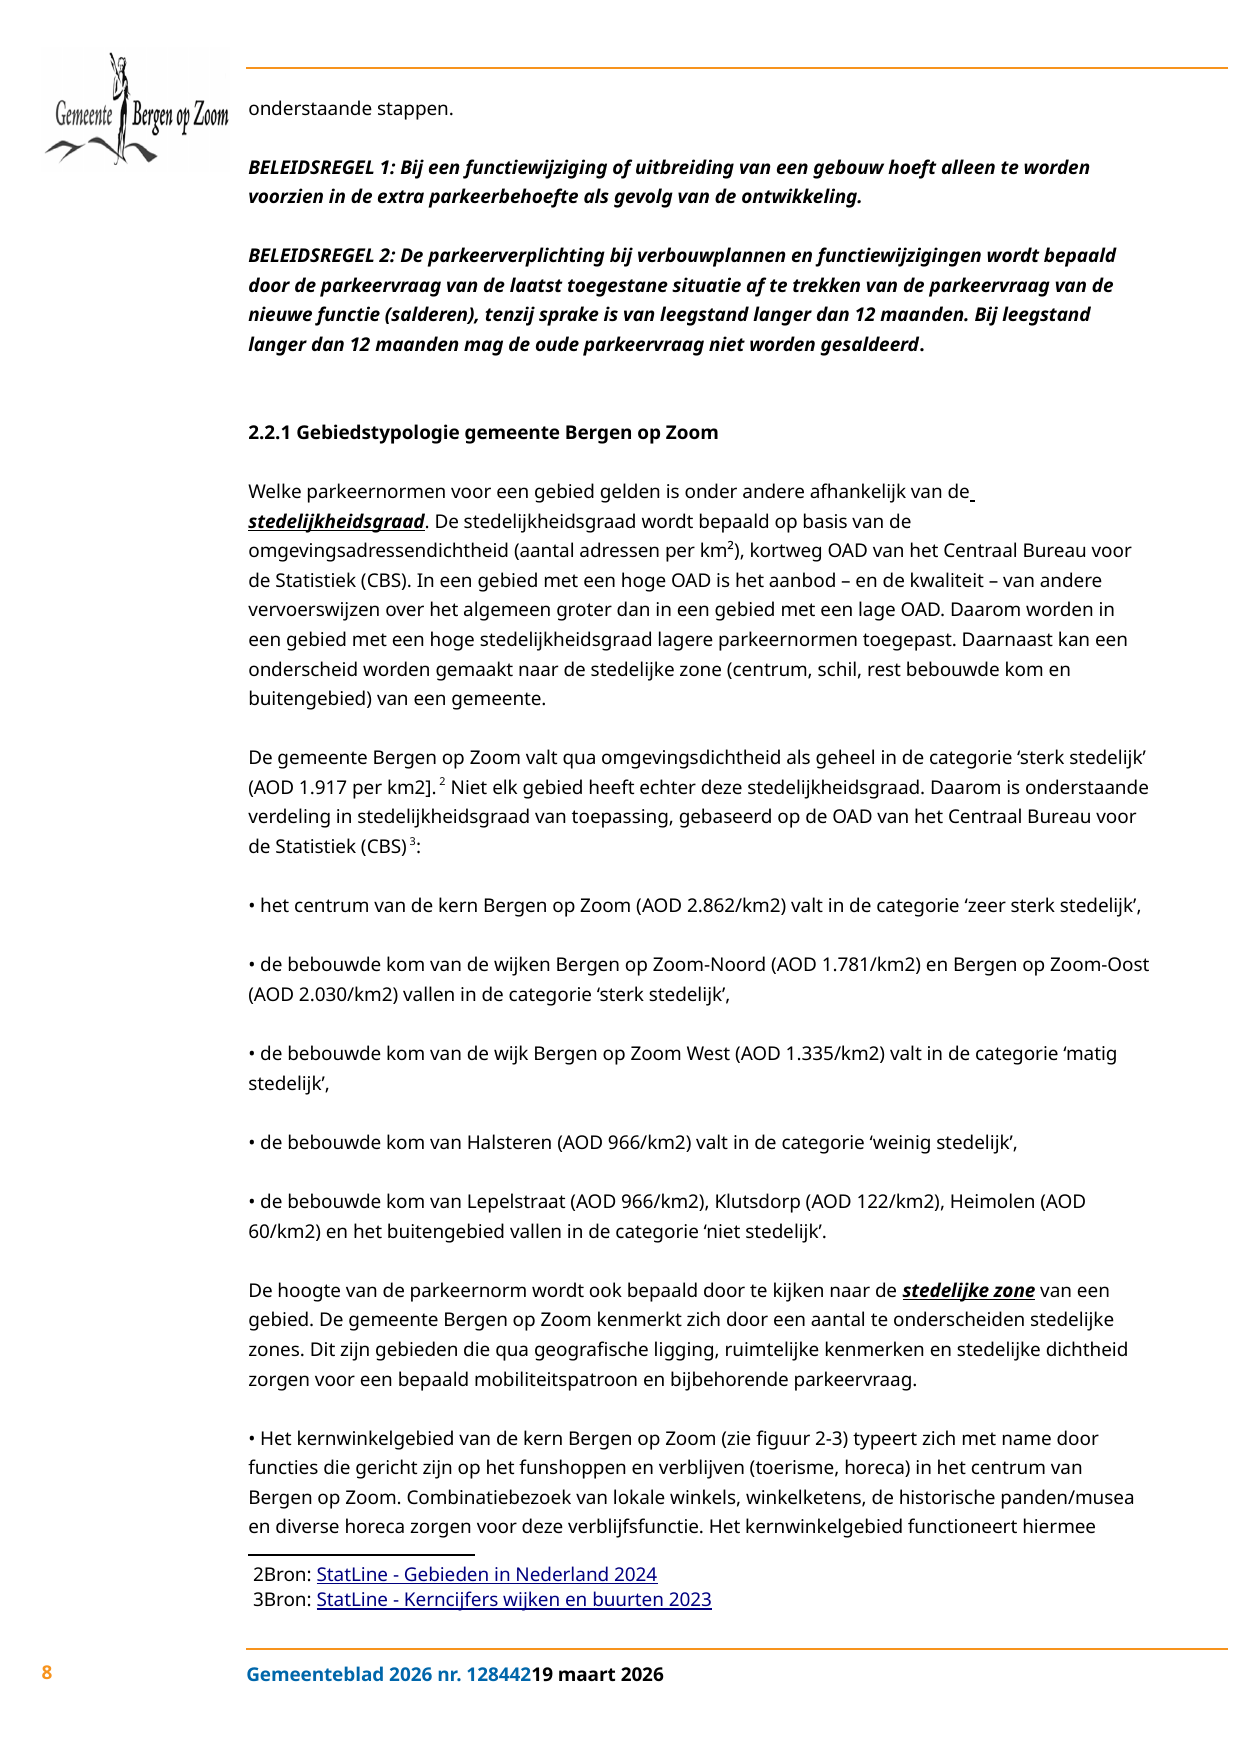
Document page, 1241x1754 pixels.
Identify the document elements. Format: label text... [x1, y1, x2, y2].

text De gemeente Bergen op Zoom valt qua omgevingsdichtheid als geheel in de categorie ‘sterk stedelijk’ (AOD 1.917 per km2]. Niet elk gebied heeft echter deze stedelijkheidsgraad. Daarom is onderstaande verdeling in stedelijkheidsgraad van toepassing, gebaseerd op de OAD van het Centraal Bureau voor de Statistiek (CBS): [248, 744, 1152, 859]
text • de bebouwde kom van de wijken Bergen op Zoom-Noord (AOD 1.781/km2) en Bergen op Zoom-Oost (AOD 2.030/km2) vallen in de categorie ‘sterk stedelijk’, [248, 952, 1152, 1007]
text Bron: StatLine - Kerncijfers wijken en buurten 2023 [248, 1586, 1152, 1612]
text Bron: StatLine - Gebieden in Nederland 2024 [248, 1561, 1152, 1586]
text • Het kernwinkelgebied van de kern Bergen op Zoom (zie figuur 2-3) typeert zich met name door functies die gericht zijn op het funshoppen en verblijven (toerisme, horeca) in het centrum van Bergen op Zoom. Combinatiebezoek van lokale winkels, winkelketens, de historische panden/musea en diverse horeca zorgen voor deze verblijfsfunctie. Het kernwinkelgebied functioneert hiermee [248, 1425, 1152, 1539]
text Welke parkeernormen voor een gebied gelden is onder andere afhankelijk van de stedelijkheidsgraad. De stedelijkheidsgraad wordt bepaald op basis van de omgevingsadressendichtheid (aantal adressen per km²), kortweg OAD van het Centraal Bureau voor de Statistiek (CBS). In een gebied met een hoge OAD is het aanbod – en de kwaliteit – van andere vervoerswijzen over het algemeen groter dan in een gebied met een lage OAD. Daarom worden in een gebied met een hoge stedelijkheidsgraad lagere parkeernormen toegepast. Daarnaast kan een onderscheid worden gemaakt naar de stedelijke zone (centrum, schil, rest bebouwde kom en buitengebied) van een gemeente. [248, 478, 1152, 711]
table_header BELEIDSREGEL 1: Bij een functiewijziging of uitbreiding van een gebouw hoeft alleen te worden voorzien in de extra parkeerbehoefte als gevolg van de ontwikkeling. [248, 154, 1152, 209]
text • de bebouwde kom van Lepelstraat (AOD 966/km2), Klutsdorp (AOD 122/km2), Heimolen (AOD 60/km2) en het buitengebied vallen in de categorie ‘niet stedelijk’. [248, 1188, 1152, 1244]
text De hoogte van de parkeernorm wordt ook bepaald door te kijken naar de stedelijke zone van een gebied. De gemeente Bergen op Zoom kenmerkt zich door een aantal te onderscheiden stedelijke zones. Dit zijn gebieden die qua geografische ligging, ruimtelijke kenmerken en stedelijke dichtheid zorgen voor een bepaald mobiliteitspatroon en bijbehorende parkeervraag. [248, 1277, 1152, 1392]
text • de bebouwde kom van de wijk Bergen op Zoom West (AOD 1.335/km2) valt in de categorie ‘matig stedelijk’, [248, 1040, 1152, 1096]
text • het centrum van de kern Bergen op Zoom (AOD 2.862/km2) valt in de categorie ‘zeer sterk stedelijk’, [248, 892, 1152, 918]
text onderstaande stappen. [248, 95, 1152, 121]
text 2.2.1 Gebiedstypologie gemeente Bergen op Zoom [248, 419, 1152, 445]
table_header BELEIDSREGEL 2: De parkeerverplichting bij verbouwplannen en functiewijzigingen wordt bepaald door de parkeervraag van de laatst toegestane situatie af te trekken van de parkeervraag van de nieuwe functie (salderen), tenzij sprake is van leegstand langer dan 12 maanden. Bij leegstand langer dan 12 maanden mag de oude parkeervraag niet worden gesaldeerd. [248, 242, 1152, 357]
text • de bebouwde kom van Halsteren (AOD 966/km2) valt in de categorie ‘weinig stedelijk’, [248, 1129, 1152, 1155]
picture [41, 47, 231, 172]
